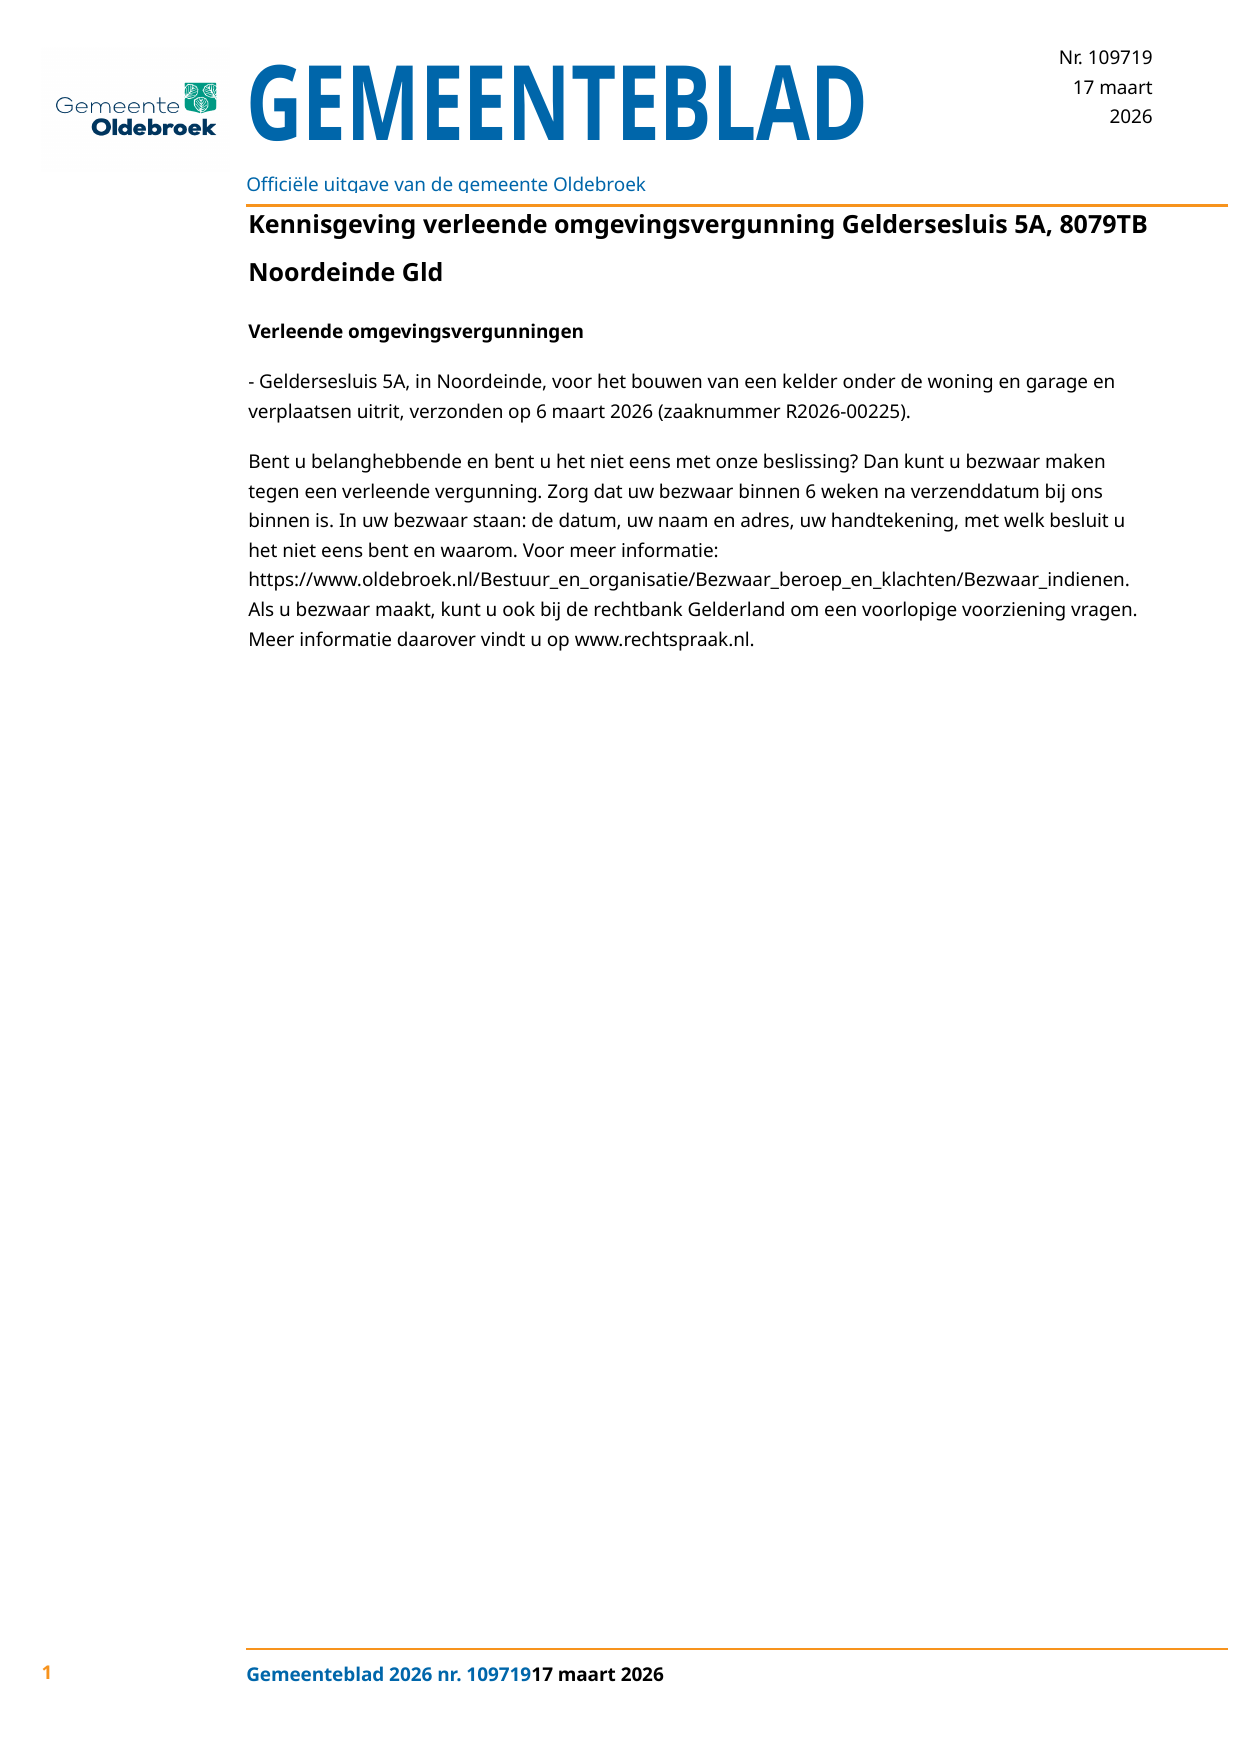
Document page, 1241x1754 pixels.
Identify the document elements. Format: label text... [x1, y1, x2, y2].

picture [41, 47, 231, 172]
text Kennisgeving verleende omgevingsvergunning Geldersesluis 5A, 8079TB Noordeinde Gld [248, 207, 1152, 288]
text - Geldersesluis 5A, in Noordeinde, voor het bouwen van een kelder onder de woning en garage en verplaatsen uitrit, verzonden op 6 maart 2026 (zaaknummer R2026-00225). [248, 368, 1152, 424]
text Bent u belanghebbende en bent u het niet eens met onze beslissing? Dan kunt u bezwaar maken tegen een verleende vergunning. Zorg dat uw bezwaar binnen 6 weken na verzenddatum bij ons binnen is. In uw bezwaar staan: de datum, uw naam en adres, uw handtekening, met welk besluit u het niet eens bent en waarom. Voor meer informatie: https://www.oldebroek.nl/Bestuur_en_organisatie/Bezwaar_beroep_en_klachten/Bezwaar_indienen. Als u bezwaar maakt, kunt u ook bij de rechtbank Gelderland om een voorlopige voorziening vragen. Meer informatie daarover vindt u op www.rechtspraak.nl. [248, 448, 1152, 652]
text Verleende omgevingsvergunningen [248, 318, 1152, 344]
